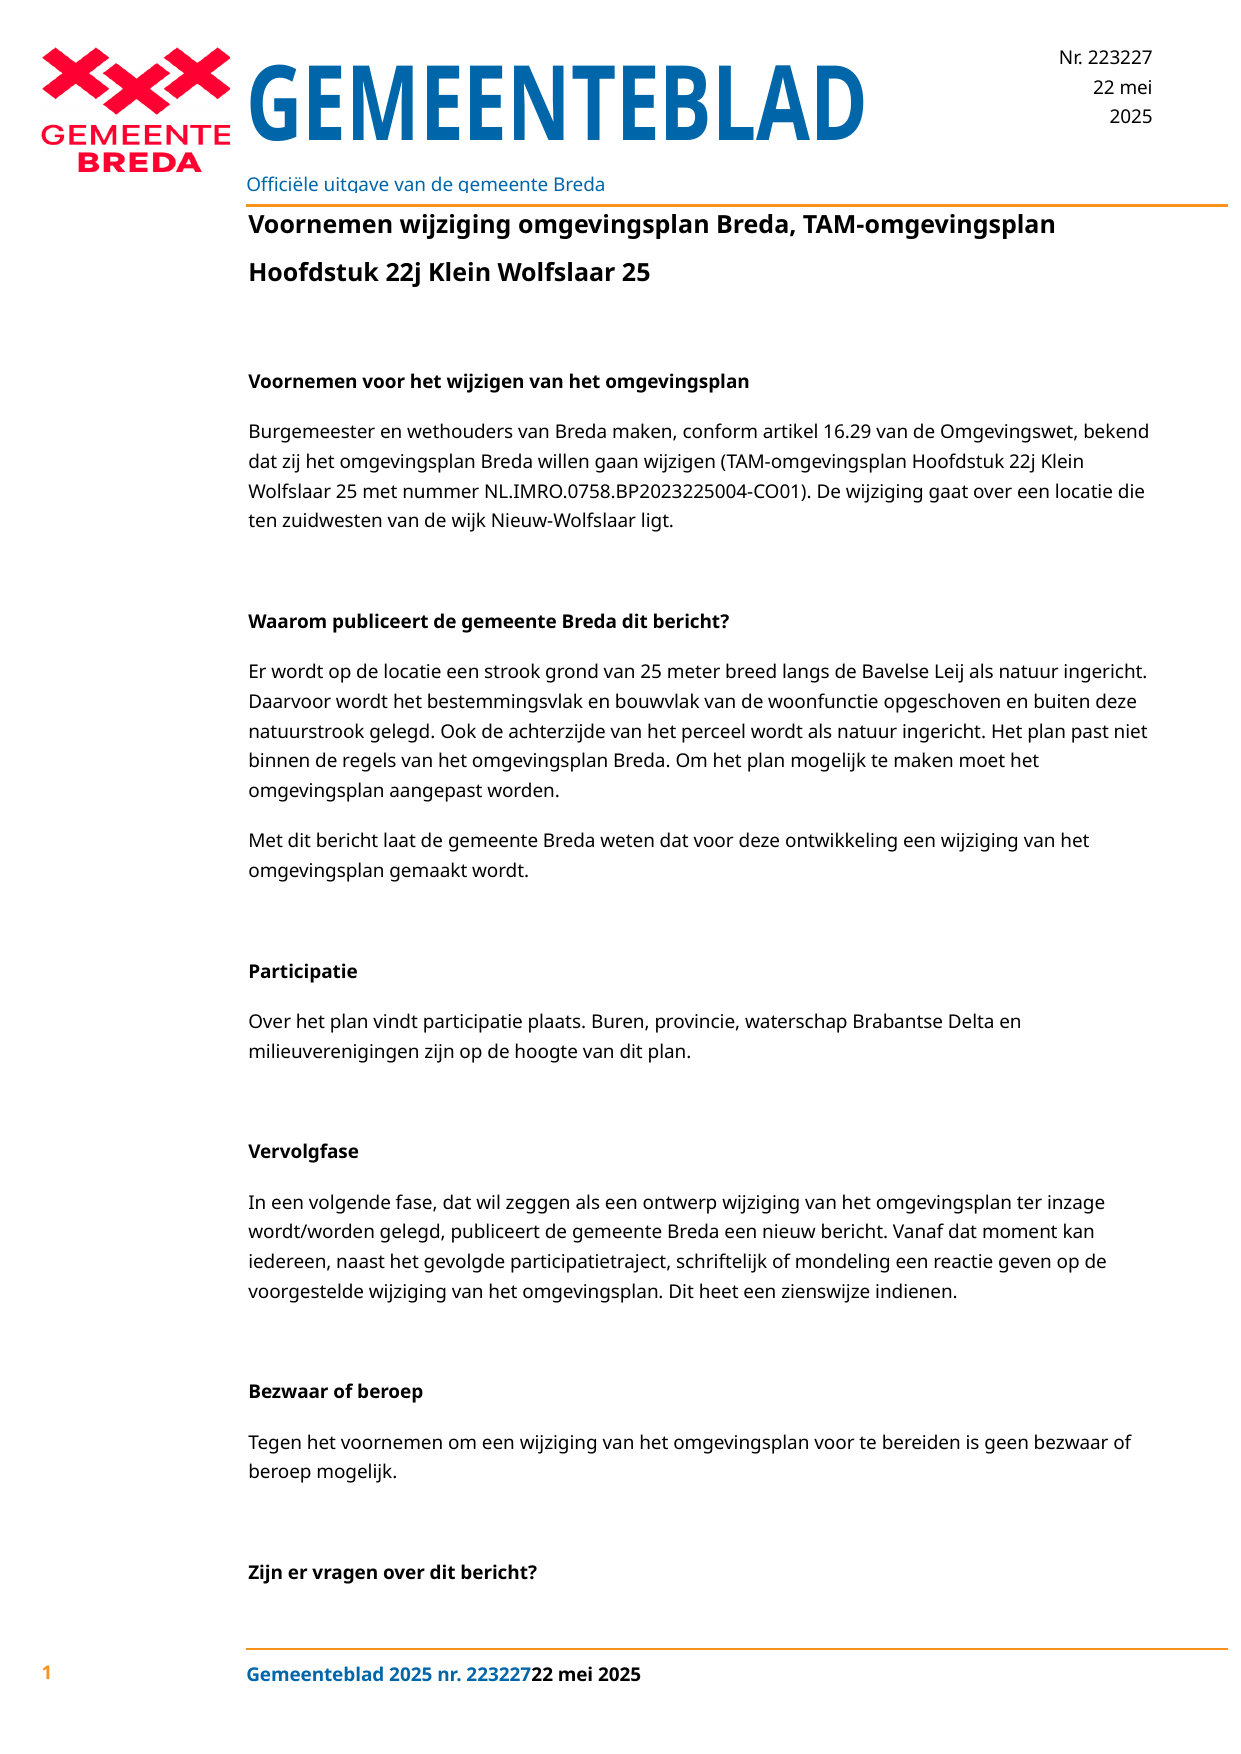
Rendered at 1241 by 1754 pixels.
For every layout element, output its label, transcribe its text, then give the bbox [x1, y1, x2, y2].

text Tegen het voornemen om een wijziging van het omgevingsplan voor te bereiden is geen bezwaar of beroep mogelijk. [248, 1429, 1152, 1484]
text Over het plan vindt participatie plaats. Buren, provincie, waterschap Brabantse Delta en milieuverenigingen zijn op de hoogte van dit plan. [248, 1008, 1152, 1064]
text Er wordt op de locatie een strook grond van 25 meter breed langs de Bavelse Leij als natuur ingericht. Daarvoor wordt het bestemmingsvlak en bouwvlak van de woonfunctie opgeschoven en buiten deze natuurstrook gelegd. Ook de achterzijde van het perceel wordt als natuur ingericht. Het plan past niet binnen de regels van het omgevingsplan Breda. Om het plan mogelijk te maken moet het omgevingsplan aangepast worden. [248, 659, 1152, 803]
text Voornemen voor het wijzigen van het omgevingsplan [248, 368, 1152, 394]
text Burgemeester en wethouders van Breda maken, conform artikel 16.29 van de Omgevingswet, bekend dat zij het omgevingsplan Breda willen gaan wijzigen (TAM-omgevingsplan Hoofdstuk 22j Klein Wolfslaar 25 met nummer NL.IMRO.0758.BP2023225004-CO01). De wijziging gaat over een locatie die ten zuidwesten van de wijk Nieuw-Wolfslaar ligt. [248, 419, 1152, 533]
text Zijn er vragen over dit bericht? [248, 1559, 1152, 1585]
text Vervolgfase [248, 1139, 1152, 1164]
text Participatie [248, 958, 1152, 984]
text Voornemen wijziging omgevingsplan Breda, TAM-omgevingsplan Hoofdstuk 22j Klein Wolfslaar 25 [248, 207, 1152, 288]
text Met dit bericht laat de gemeente Breda weten dat voor deze ontwikkeling een wijziging van het omgevingsplan gemaakt wordt. [248, 827, 1152, 883]
text Waarom publiceert de gemeente Breda dit bericht? [248, 608, 1152, 634]
text In een volgende fase, dat wil zeggen als een ontwerp wijziging van het omgevingsplan ter inzage wordt/worden gelegd, publiceert de gemeente Breda een nieuw bericht. Vanaf dat moment kan iedereen, naast het gevolgde participatietraject, schriftelijk of mondeling een reactie geven op de voorgestelde wijziging van het omgevingsplan. Dit heet een zienswijze indienen. [248, 1189, 1152, 1304]
text Bezwaar of beroep [248, 1379, 1152, 1404]
picture [41, 47, 231, 172]
